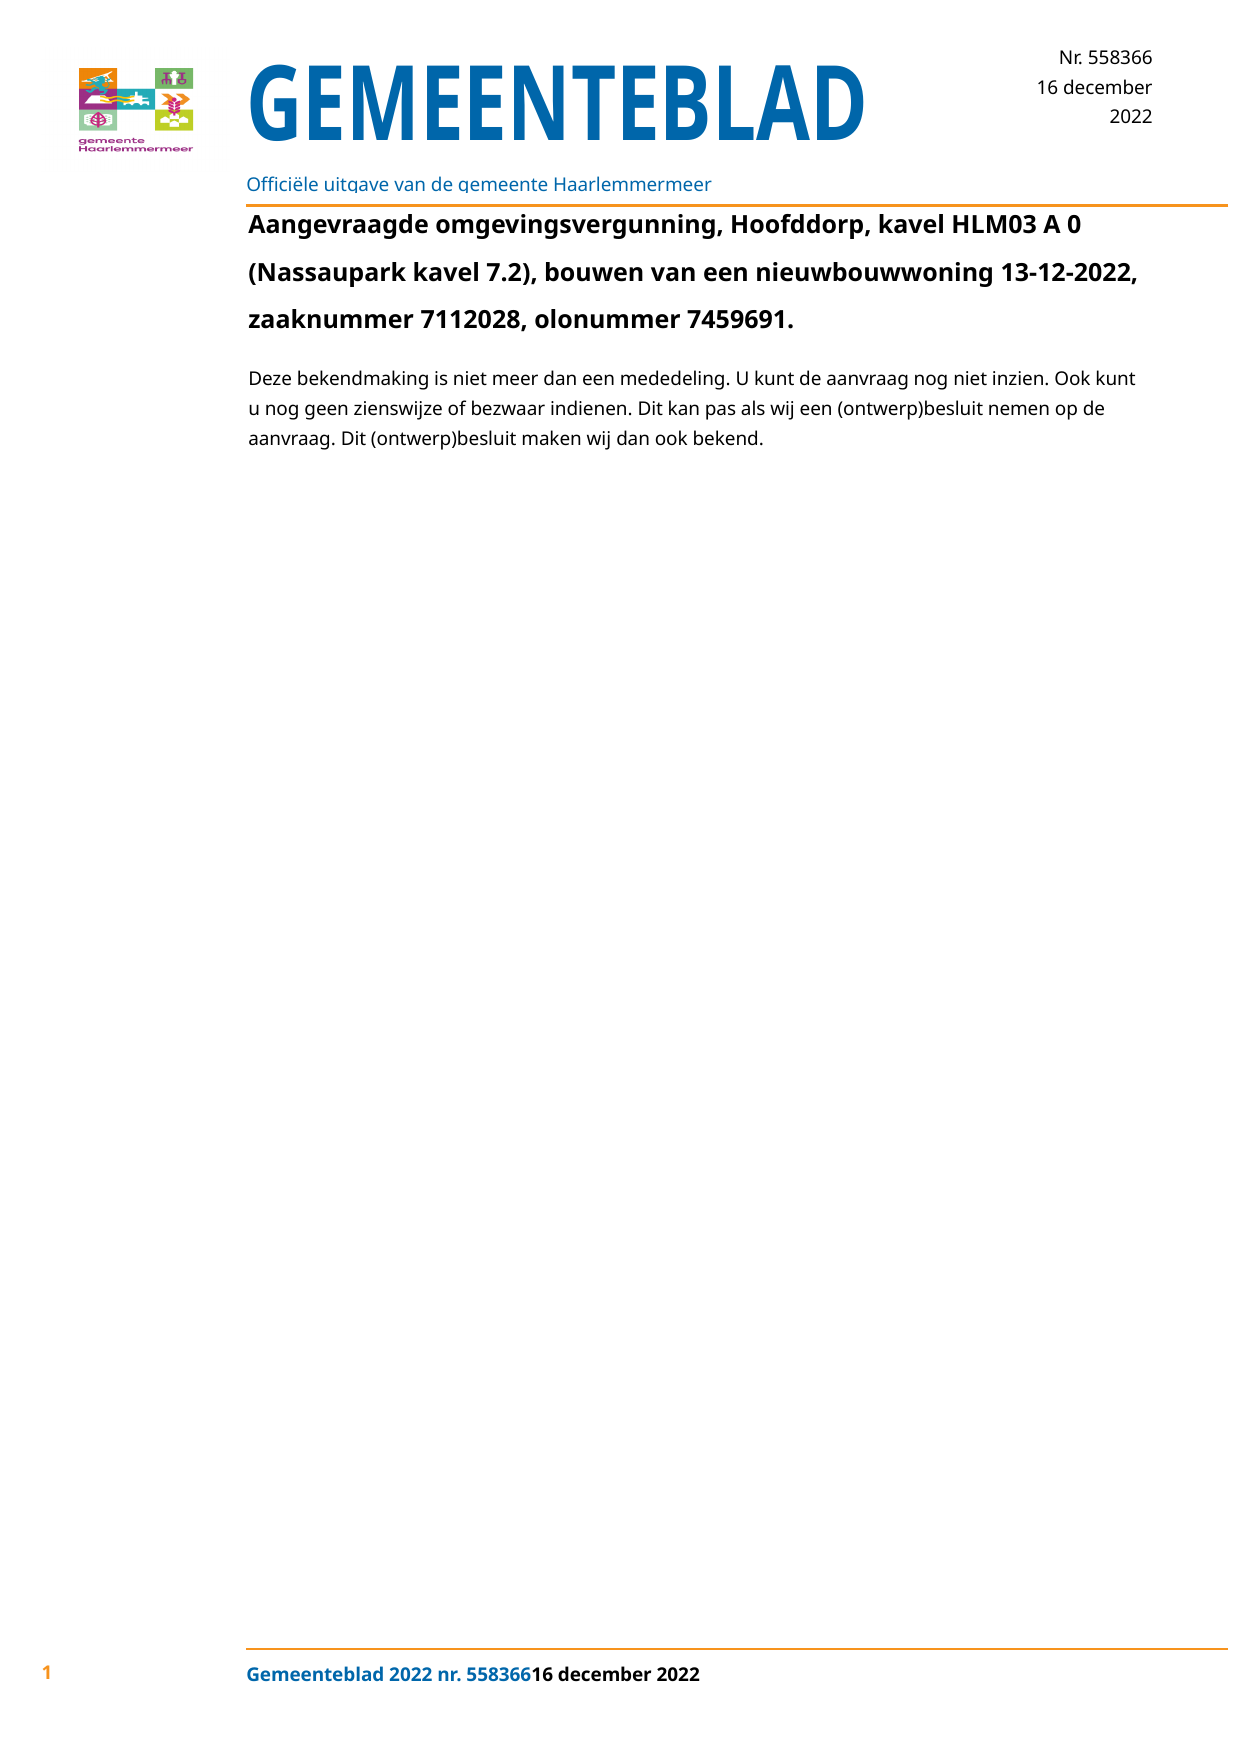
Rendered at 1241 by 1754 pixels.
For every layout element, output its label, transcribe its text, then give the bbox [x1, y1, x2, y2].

text Aangevraagde omgevingsvergunning, Hoofddorp, kavel HLM03 A 0 (Nassaupark kavel 7.2), bouwen van een nieuwbouwwoning 13-12-2022, zaaknummer 7112028, olonummer 7459691. [248, 207, 1152, 336]
picture [41, 47, 231, 172]
text Deze bekendmaking is niet meer dan een mededeling. U kunt de aanvraag nog niet inzien. Ook kunt u nog geen zienswijze of bezwaar indienen. Dit kan pas als wij een (ontwerp)besluit nemen op de aanvraag. Dit (ontwerp)besluit maken wij dan ook bekend. [248, 366, 1152, 450]
